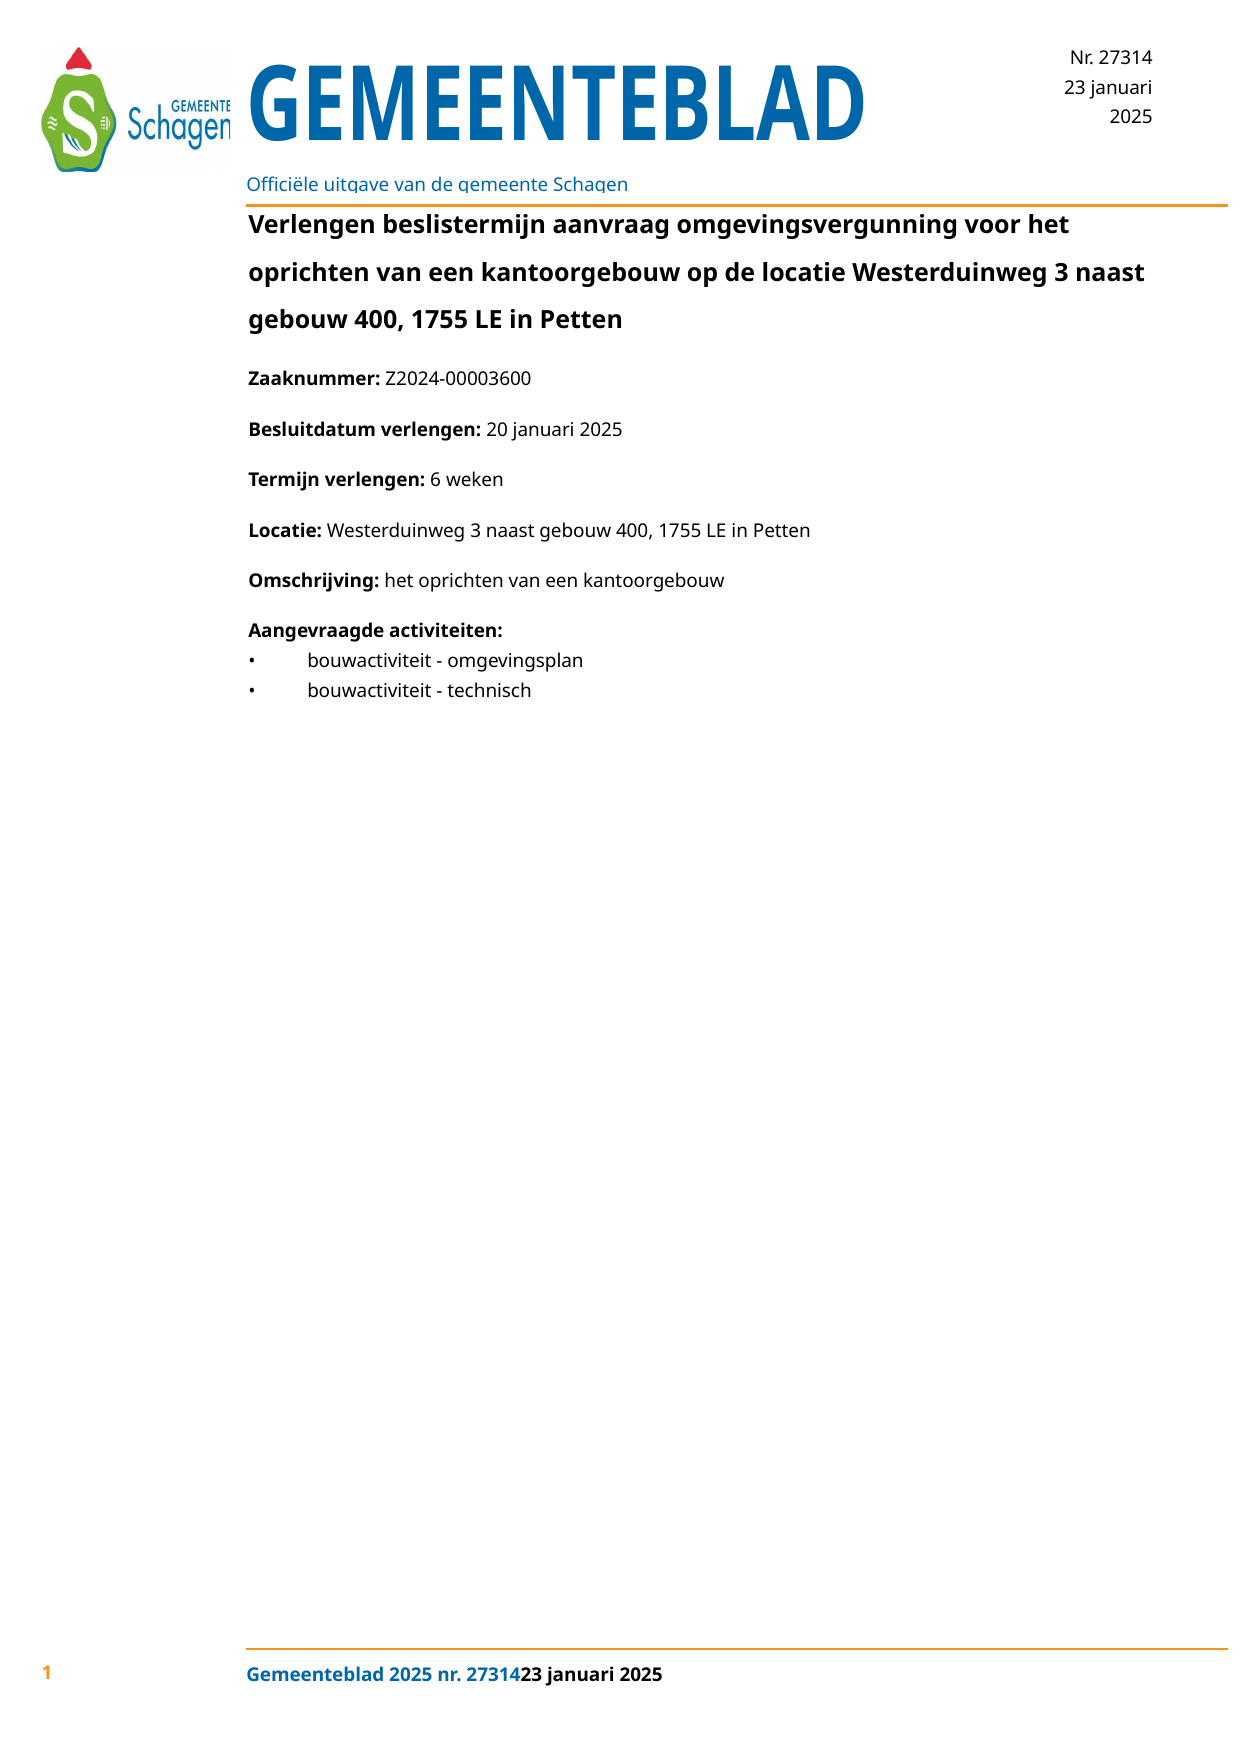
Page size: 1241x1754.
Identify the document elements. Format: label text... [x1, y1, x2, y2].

list bouwactiviteit - omgevingsplan [248, 647, 1152, 673]
text Verlengen beslistermijn aanvraag omgevingsvergunning voor het oprichten van een kantoorgebouw op de locatie Westerduinweg 3 naast gebouw 400, 1755 LE in Petten [248, 207, 1152, 336]
text Omschrijving: het oprichten van een kantoorgebouw [248, 567, 1152, 593]
list bouwactiviteit - technisch [248, 677, 1152, 702]
text Zaaknummer: Z2024-00003600 [248, 366, 1152, 391]
text Termijn verlengen: 6 weken [248, 466, 1152, 492]
text Aangevraagde activiteiten: [248, 618, 1152, 643]
picture [41, 47, 231, 172]
text Locatie: Westerduinweg 3 naast gebouw 400, 1755 LE in Petten [248, 517, 1152, 542]
text Besluitdatum verlengen: 20 januari 2025 [248, 416, 1152, 442]
